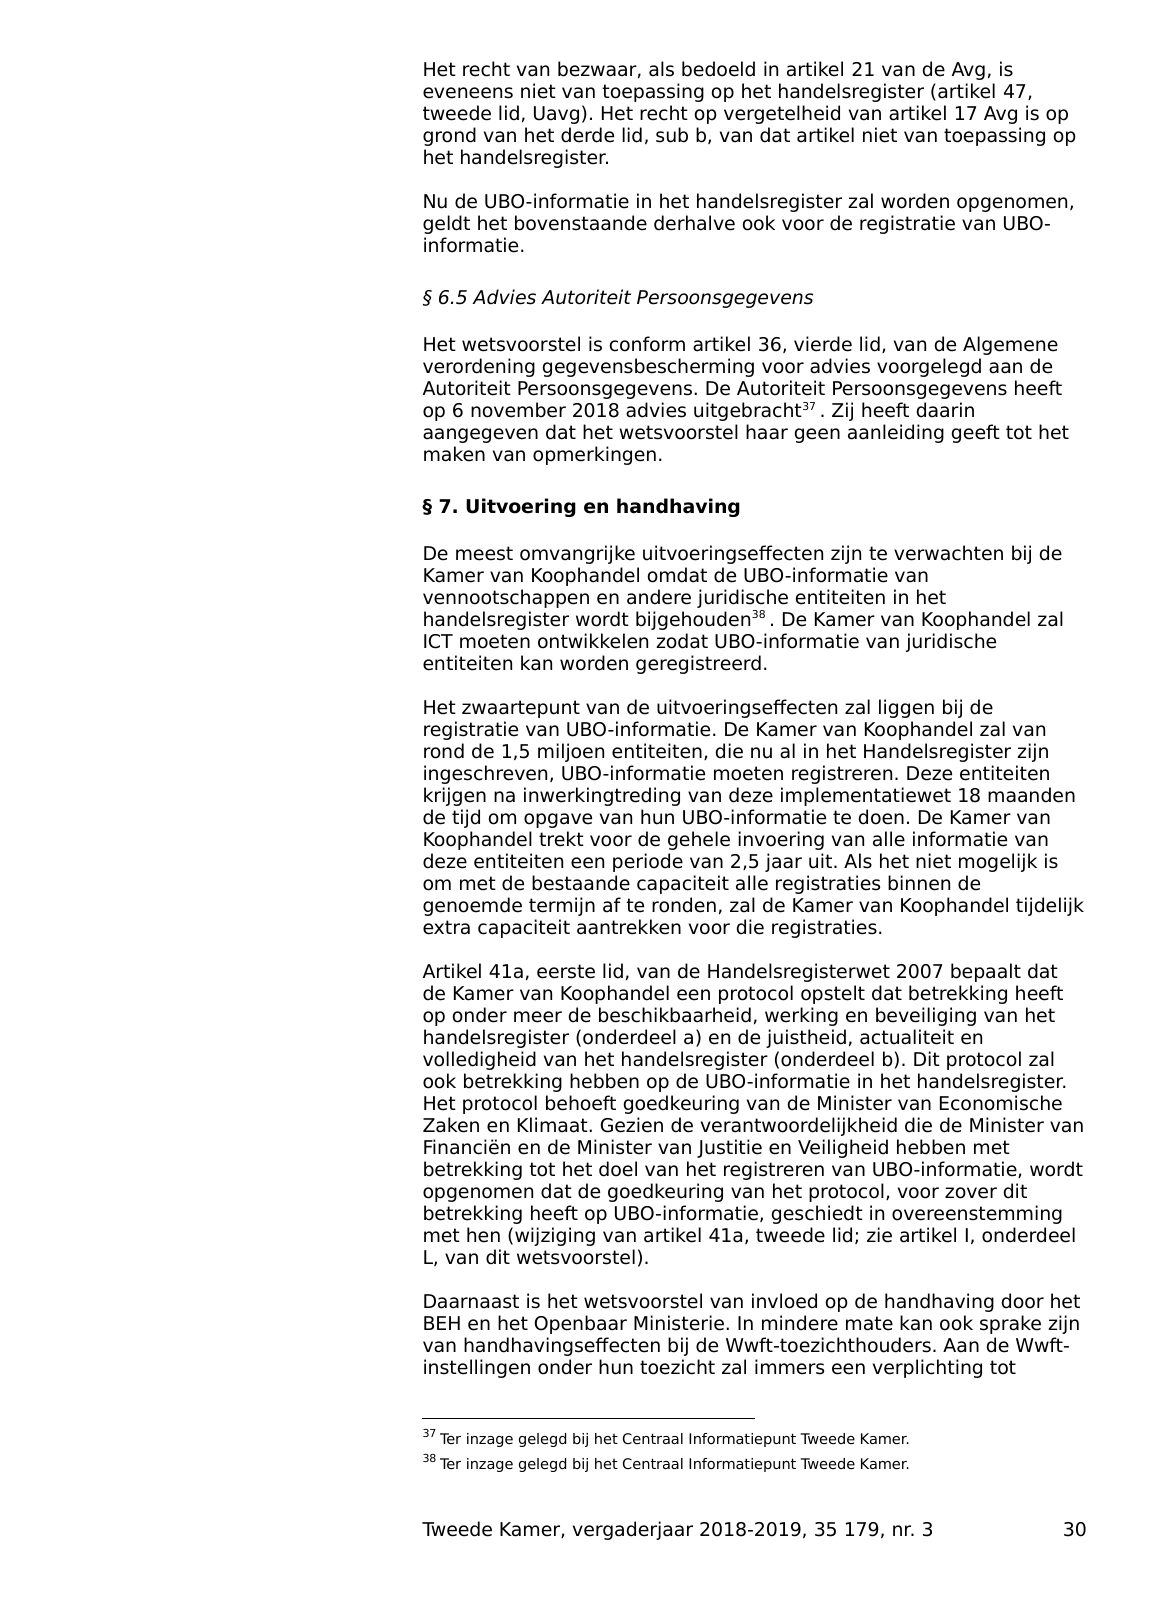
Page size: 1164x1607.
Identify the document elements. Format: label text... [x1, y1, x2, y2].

text Artikel 41a, eerste lid, van de Handelsregisterwet 2007 bepaalt dat de Kamer van Koophandel een protocol opstelt dat betrekking heeft op onder meer de beschikbaarheid, werking en beveiliging van het handelsregister (onderdeel a) en de juistheid, actualiteit en volledigheid van het handelsregister (onderdeel b). Dit protocol zal ook betrekking hebben op de UBO-informatie in het handelsregister. Het protocol behoeft goedkeuring van de Minister van Economische Zaken en Klimaat. Gezien de verantwoordelijkheid die de Minister van Financiën en de Minister van Justitie en Veiligheid hebben met betrekking tot het doel van het registreren van UBO-informatie, wordt opgenomen dat de goedkeuring van het protocol, voor zover dit betrekking heeft op UBO-informatie, geschiedt in overeenstemming met hen (wijziging van artikel 41a, tweede lid; zie artikel I, onderdeel L, van dit wetsvoorstel). [422, 961, 1087, 1269]
text Ter inzage gelegd bij het Centraal Informatiepunt Tweede Kamer. [422, 1452, 1087, 1474]
text Het zwaartepunt van de uitvoeringseffecten zal liggen bij de registratie van UBO-informatie. De Kamer van Koophandel zal van rond de 1,5 miljoen entiteiten, die nu al in het Handelsregister zijn ingeschreven, UBO-informatie moeten registreren. Deze entiteiten krijgen na inwerkingtreding van deze implementatiewet 18 maanden de tijd om opgave van hun UBO-informatie te doen. De Kamer van Koophandel trekt voor de gehele invoering van alle informatie van deze entiteiten een periode van 2,5 jaar uit. Als het niet mogelijk is om met de bestaande capaciteit alle registraties binnen de genoemde termijn af te ronden, zal de Kamer van Koophandel tijdelijk extra capaciteit aantrekken voor die registraties. [422, 697, 1087, 939]
text Het wetsvoorstel is conform artikel 36, vierde lid, van de Algemene verordening gegevensbescherming voor advies voorgelegd aan de Autoriteit Persoonsgegevens. De Autoriteit Persoonsgegevens heeft op 6 november 2018 advies uitgebracht. Zij heeft daarin aangegeven dat het wetsvoorstel haar geen aanleiding geeft tot het maken van opmerkingen. [422, 334, 1087, 466]
text Het recht van bezwaar, als bedoeld in artikel 21 van de Avg, is eveneens niet van toepassing op het handelsregister (artikel 47, tweede lid, Uavg). Het recht op vergetelheid van artikel 17 Avg is op grond van het derde lid, sub b, van dat artikel niet van toepassing op het handelsregister. [422, 59, 1087, 169]
text Ter inzage gelegd bij het Centraal Informatiepunt Tweede Kamer. [422, 1427, 1087, 1449]
subtitle § 7. Uitvoering en handhaving [422, 496, 1087, 518]
text Daarnaast is het wetsvoorstel van invloed op de handhaving door het BEH en het Openbaar Ministerie. In mindere mate kan ook sprake zijn van handhavingseffecten bij de Wwft-toezichthouders. Aan de Wwft-instellingen onder hun toezicht zal immers een verplichting tot [422, 1291, 1087, 1379]
text Nu de UBO-informatie in het handelsregister zal worden opgenomen, geldt het bovenstaande derhalve ook voor de registratie van UBO-informatie. [422, 191, 1087, 257]
subtitle § 6.5 Advies Autoriteit Persoonsgegevens [422, 287, 1087, 309]
text De meest omvangrijke uitvoeringseffecten zijn te verwachten bij de Kamer van Koophandel omdat de UBO-informatie van vennootschappen en andere juridische entiteiten in het handelsregister wordt bijgehouden. De Kamer van Koophandel zal ICT moeten ontwikkelen zodat UBO-informatie van juridische entiteiten kan worden geregistreerd. [422, 543, 1087, 675]
